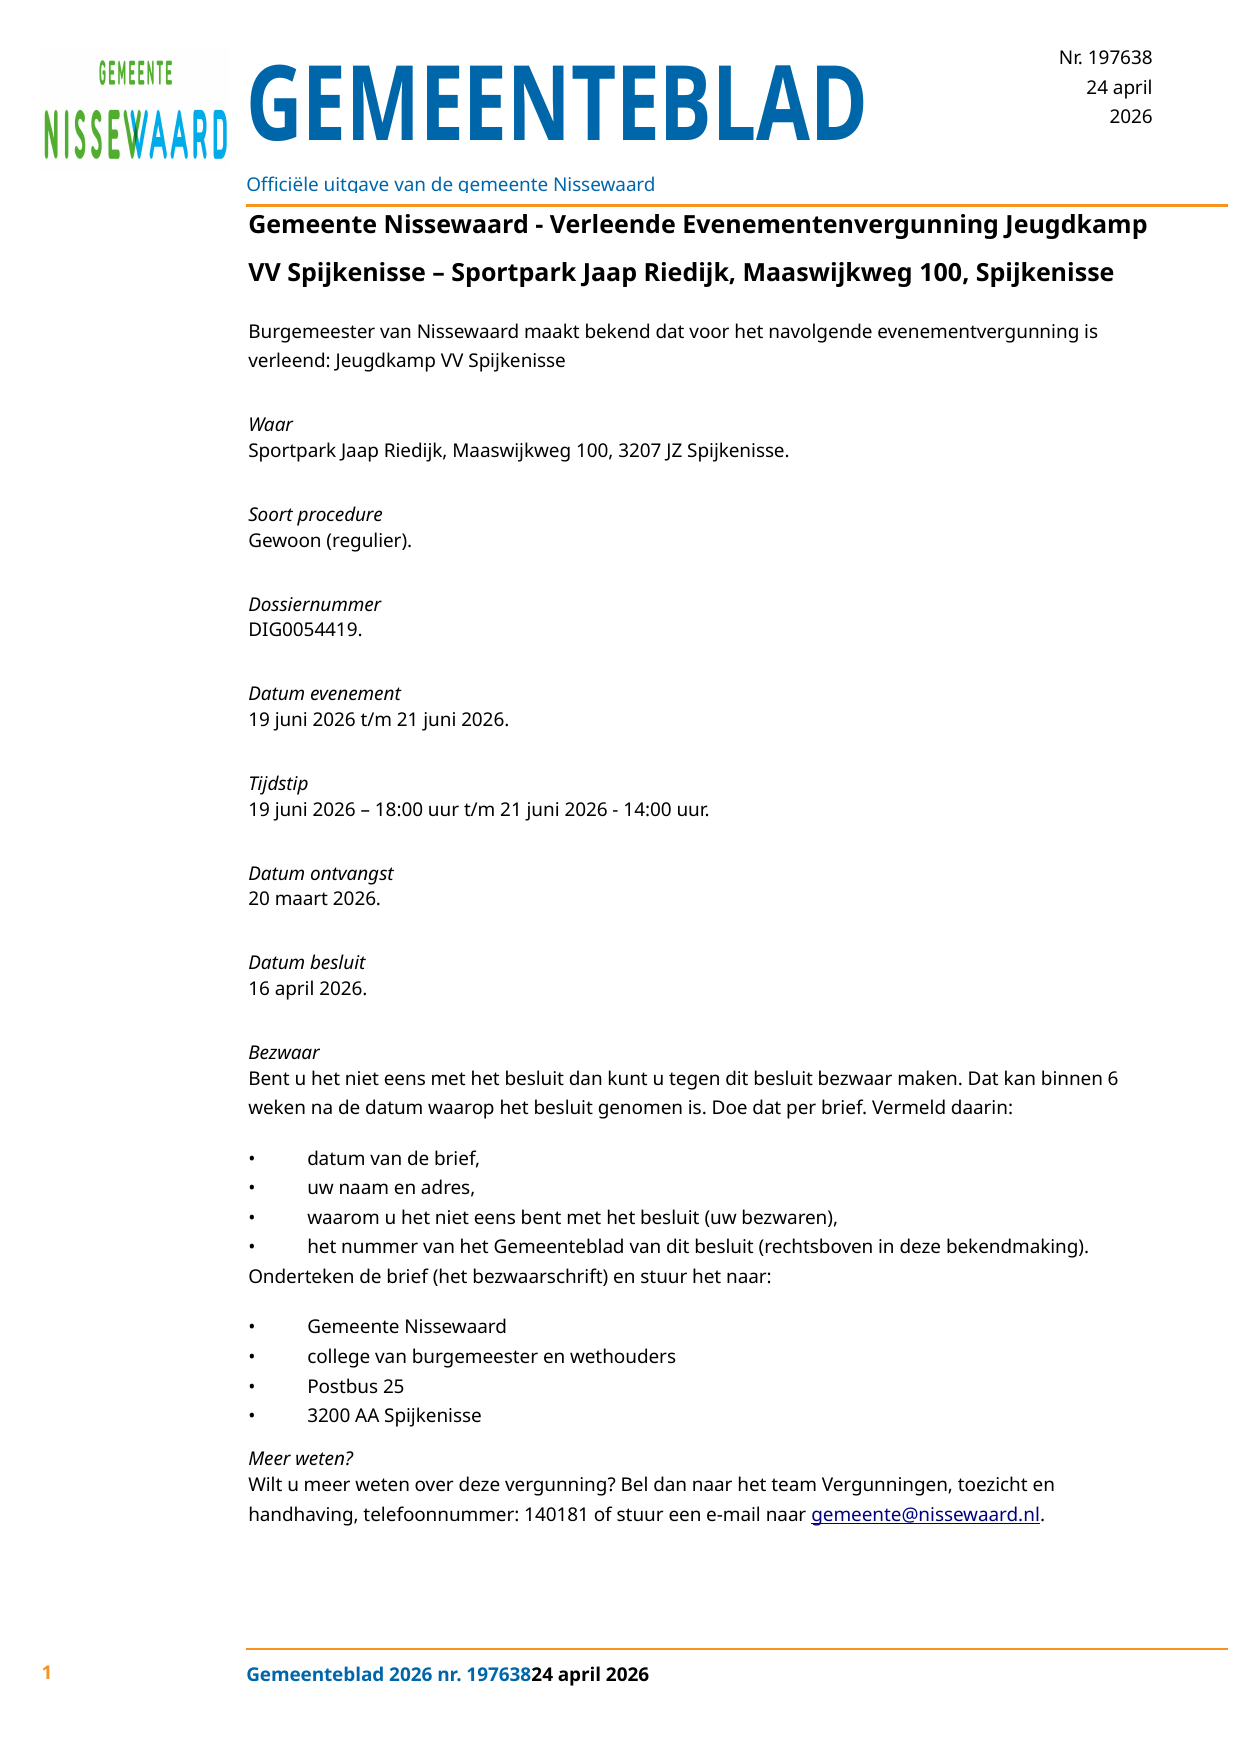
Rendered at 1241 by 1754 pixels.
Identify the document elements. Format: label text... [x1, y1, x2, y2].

picture [41, 47, 231, 172]
text Wilt u meer weten over deze vergunning? Bel dan naar het team Vergunningen, toezicht en handhaving, telefoonnummer: 140181 of stuur een e-mail naar gemeente@nissewaard.nl. [248, 1471, 1152, 1527]
text 19 juni 2026 – 18:00 uur t/m 21 juni 2026 - 14:00 uur. [248, 796, 1152, 822]
list 3200 AA Spijkenisse [248, 1402, 1152, 1428]
text Datum besluit [248, 949, 1152, 975]
text Burgemeester van Nissewaard maakt bekend dat voor het navolgende evenementvergunning is verleend: Jeugdkamp VV Spijkenisse [248, 318, 1152, 373]
text 20 maart 2026. [248, 886, 1152, 911]
text Bezwaar [248, 1039, 1152, 1065]
text Sportpark Jaap Riedijk, Maaswijkweg 100, 3207 JZ Spijkenisse. [248, 437, 1152, 463]
list uw naam en adres, [248, 1174, 1152, 1200]
text Meer weten? [248, 1446, 1152, 1471]
text Tijdstip [248, 770, 1152, 796]
text Soort procedure [248, 501, 1152, 527]
list het nummer van het Gemeenteblad van dit besluit (rechtsboven in deze bekendmaking). [248, 1234, 1152, 1259]
text Bent u het niet eens met het besluit dan kunt u tegen dit besluit bezwaar maken. Dat kan binnen 6 weken na de datum waarop het besluit genomen is. Doe dat per brief. Vermeld daarin: [248, 1065, 1152, 1120]
text 19 juni 2026 t/m 21 juni 2026. [248, 706, 1152, 732]
list datum van de brief, [248, 1145, 1152, 1171]
text Gewoon (regulier). [248, 527, 1152, 553]
list Postbus 25 [248, 1373, 1152, 1399]
text 16 april 2026. [248, 975, 1152, 1001]
text Datum evenement [248, 681, 1152, 706]
text Dossiernummer [248, 591, 1152, 617]
text Onderteken de brief (het bezwaarschrift) en stuur het naar: [248, 1263, 1152, 1289]
text DIG0054419. [248, 617, 1152, 642]
text Gemeente Nissewaard - Verleende Evenementenvergunning Jeugdkamp VV Spijkenisse – Sportpark Jaap Riedijk, Maaswijkweg 100, Spijkenisse [248, 207, 1152, 288]
list Gemeente Nissewaard [248, 1314, 1152, 1339]
text Datum ontvangst [248, 860, 1152, 886]
text Waar [248, 411, 1152, 437]
list waarom u het niet eens bent met het besluit (uw bezwaren), [248, 1204, 1152, 1230]
list college van burgemeester en wethouders [248, 1343, 1152, 1369]
